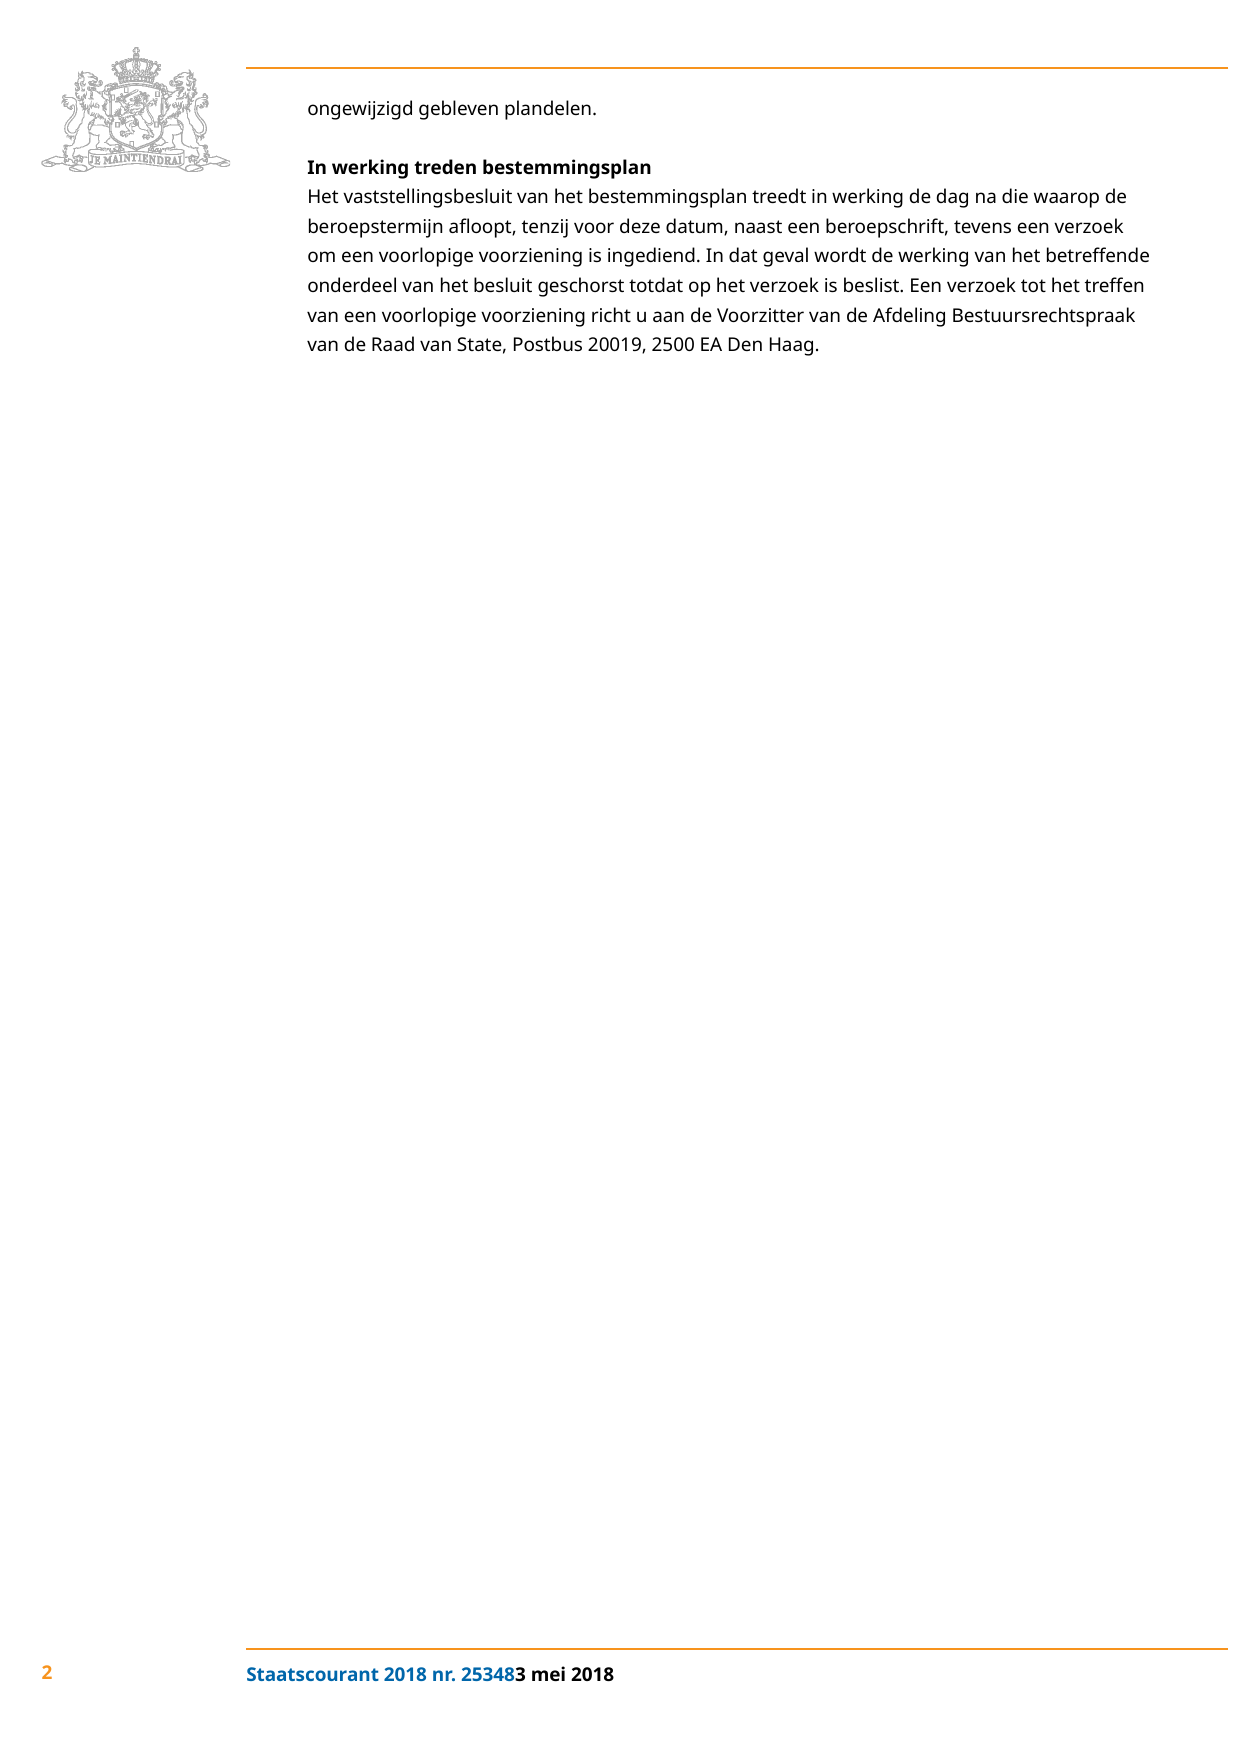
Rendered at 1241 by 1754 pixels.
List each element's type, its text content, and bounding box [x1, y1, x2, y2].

picture [41, 47, 231, 172]
list Het vaststellingsbesluit van het bestemmingsplan treedt in werking de dag na die waarop de beroepstermijn afloopt, tenzij voor deze datum, naast een beroepschrift, tevens een verzoek om een voorlopige voorziening is ingediend. In dat geval wordt de werking van het betreffende onderdeel van het besluit geschorst totdat op het verzoek is beslist. Een verzoek tot het treffen van een voorlopige voorziening richt u aan de Voorzitter van de Afdeling Bestuursrechtspraak van de Raad van State, Postbus 20019, 2500 EA Den Haag. [248, 183, 1152, 357]
list ongewijzigd gebleven plandelen. [248, 95, 1152, 121]
list In werking treden bestemmingsplan [248, 154, 1152, 180]
